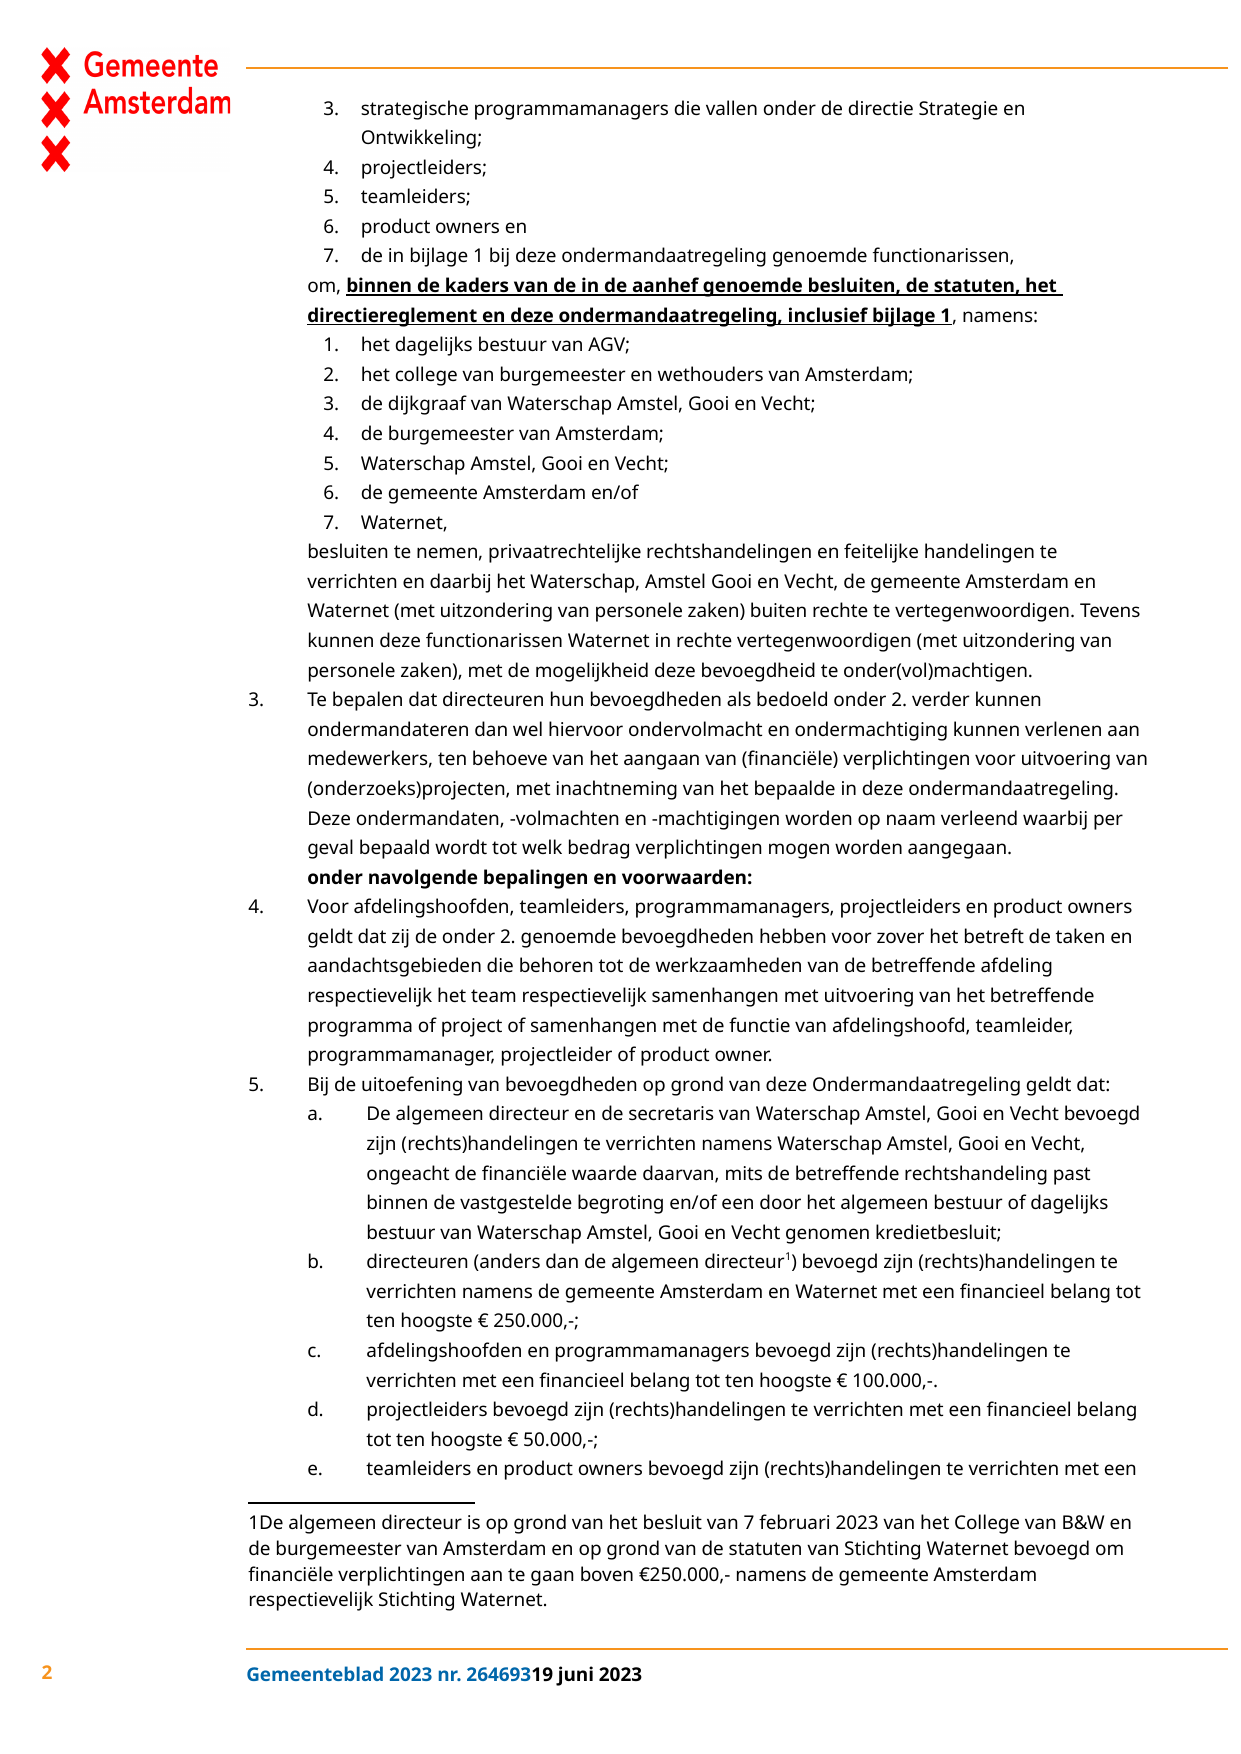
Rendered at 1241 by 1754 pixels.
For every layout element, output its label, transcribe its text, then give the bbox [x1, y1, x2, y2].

list de dijkgraaf van Waterschap Amstel, Gooi en Vecht; [323, 391, 1152, 416]
list teamleiders; [323, 183, 1152, 209]
list projectleiders; [323, 154, 1152, 180]
list Waternet, [323, 509, 1152, 535]
list directeuren (anders dan de algemeen directeur) bevoegd zijn (rechts)handelingen te verrichten namens de gemeente Amsterdam en Waternet met een financieel belang tot ten hoogste € 250.000,-; [307, 1248, 1152, 1333]
list de in bijlage 1 bij deze ondermandaatregeling genoemde functionarissen, [323, 243, 1152, 268]
list de burgemeester van Amsterdam; [323, 420, 1152, 446]
list projectleiders bevoegd zijn (rechts)handelingen te verrichten met een financieel belang tot ten hoogste € 50.000,-; [307, 1396, 1152, 1452]
list Waterschap Amstel, Gooi en Vecht; [323, 450, 1152, 476]
list de gemeente Amsterdam en/of [323, 479, 1152, 505]
list Voor afdelingshoofden, teamleiders, programmamanagers, projectleiders en product owners geldt dat zij de onder 2. genoemde bevoegdheden hebben voor zover het betreft de taken en aandachtsgebieden die behoren tot de werkzaamheden van de betreffende afdeling respectievelijk het team respectievelijk samenhangen met uitvoering van het betreffende programma of project of samenhangen met de functie van afdelingshoofd, teamleider, programmamanager, projectleider of product owner. [248, 893, 1152, 1067]
list het dagelijks bestuur van AGV; [323, 331, 1152, 357]
list het college van burgemeester en wethouders van Amsterdam; [323, 361, 1152, 387]
list product owners en [323, 213, 1152, 239]
list teamleiders en product owners bevoegd zijn (rechts)handelingen te verrichten met een [307, 1456, 1152, 1481]
list De algemeen directeur is op grond van het besluit van 7 februari 2023 van het College van B&W en de burgemeester van Amsterdam en op grond van de statuten van Stichting Waternet bevoegd om financiële verplichtingen aan te gaan boven €250.000,- namens de gemeente Amsterdam respectievelijk Stichting Waternet. [248, 1509, 1152, 1612]
list om, binnen de kaders van de in de aanhef genoemde besluiten, de statuten, het directiereglement en deze ondermandaatregeling, inclusief bijlage 1, namens: [248, 272, 1152, 328]
list onder navolgende bepalingen en voorwaarden: [248, 864, 1152, 890]
list besluiten te nemen, privaatrechtelijke rechtshandelingen en feitelijke handelingen te verrichten en daarbij het Waterschap, Amstel Gooi en Vecht, de gemeente Amsterdam en Waternet (met uitzondering van personele zaken) buiten rechte te vertegenwoordigen. Tevens kunnen deze functionarissen Waternet in rechte vertegenwoordigen (met uitzondering van personele zaken), met de mogelijkheid deze bevoegdheid te onder(vol)machtigen. [248, 538, 1152, 683]
list Bij de uitoefening van bevoegdheden op grond van deze Ondermandaatregeling geldt dat: [248, 1071, 1152, 1097]
list De algemeen directeur en de secretaris van Waterschap Amstel, Gooi en Vecht bevoegd zijn (rechts)handelingen te verrichten namens Waterschap Amstel, Gooi en Vecht, ongeacht de financiële waarde daarvan, mits de betreffende rechtshandeling past binnen de vastgestelde begroting en/of een door het algemeen bestuur of dagelijks bestuur van Waterschap Amstel, Gooi en Vecht genomen kredietbesluit; [307, 1101, 1152, 1245]
picture [41, 47, 231, 172]
list afdelingshoofden en programmamanagers bevoegd zijn (rechts)handelingen te verrichten met een financieel belang tot ten hoogste € 100.000,-. [307, 1337, 1152, 1393]
list strategische programmamanagers die vallen onder de directie Strategie en Ontwikkeling; [323, 95, 1152, 150]
list Te bepalen dat directeuren hun bevoegdheden als bedoeld onder 2. verder kunnen ondermandateren dan wel hiervoor ondervolmacht en ondermachtiging kunnen verlenen aan medewerkers, ten behoeve van het aangaan van (financiële) verplichtingen voor uitvoering van (onderzoeks)projecten, met inachtneming van het bepaalde in deze ondermandaatregeling. Deze ondermandaten, -volmachten en -machtigingen worden op naam verleend waarbij per geval bepaald wordt tot welk bedrag verplichtingen mogen worden aangegaan. [248, 686, 1152, 860]
